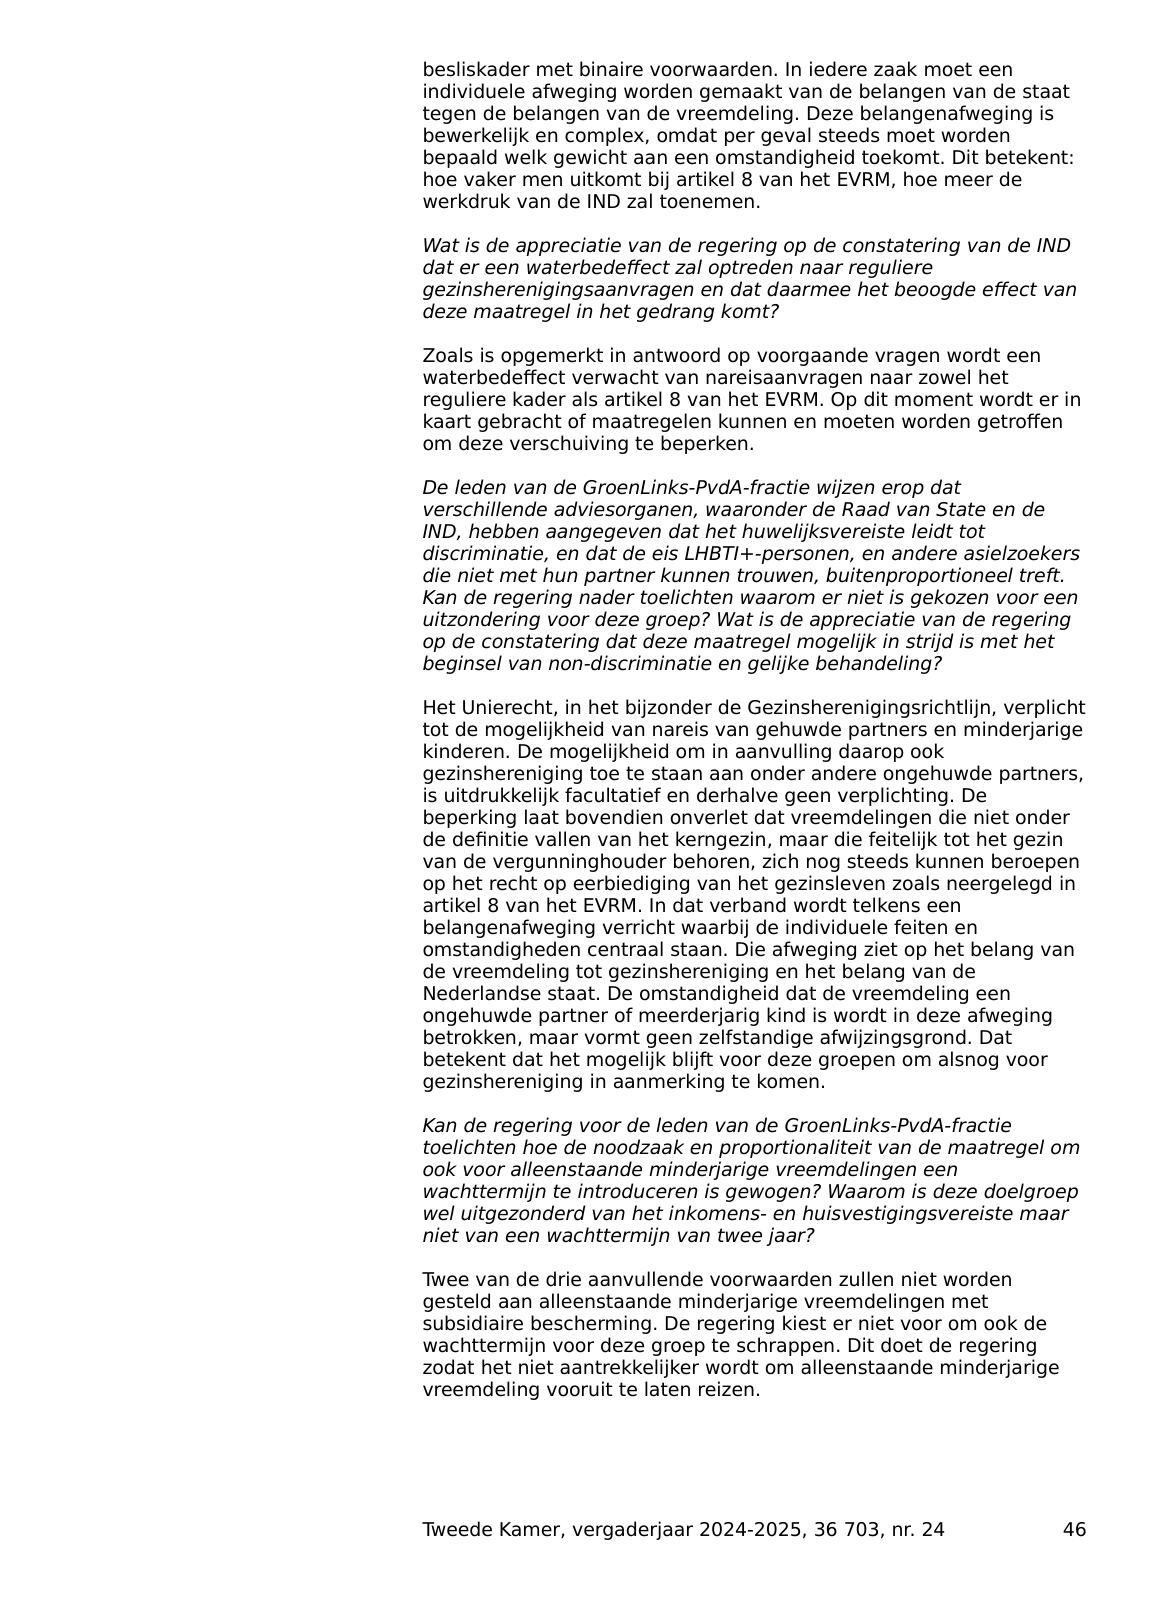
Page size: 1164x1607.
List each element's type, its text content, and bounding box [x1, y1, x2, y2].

text Wat is de appreciatie van de regering op de constatering van de IND dat er een waterbedeffect zal optreden naar reguliere gezinsherenigingsaanvragen en dat daarmee het beoogde effect van deze maatregel in het gedrang komt? [422, 235, 1087, 323]
text Twee van de drie aanvullende voorwaarden zullen niet worden gesteld aan alleenstaande minderjarige vreemdelingen met subsidiaire bescherming. De regering kiest er niet voor om ook de wachttermijn voor deze groep te schrappen. Dit doet de regering zodat het niet aantrekkelijker wordt om alleenstaande minderjarige vreemdeling vooruit te laten reizen. [422, 1269, 1087, 1401]
text Zoals is opgemerkt in antwoord op voorgaande vragen wordt een waterbedeffect verwacht van nareisaanvragen naar zowel het reguliere kader als artikel 8 van het EVRM. Op dit moment wordt er in kaart gebracht of maatregelen kunnen en moeten worden getroffen om deze verschuiving te beperken. [422, 345, 1087, 455]
text Kan de regering voor de leden van de GroenLinks-PvdA-fractie toelichten hoe de noodzaak en proportionaliteit van de maatregel om ook voor alleenstaande minderjarige vreemdelingen een wachttermijn te introduceren is gewogen? Waarom is deze doelgroep wel uitgezonderd van het inkomens- en huisvestigingsvereiste maar niet van een wachttermijn van twee jaar? [422, 1115, 1087, 1247]
text besliskader met binaire voorwaarden. In iedere zaak moet een individuele afweging worden gemaakt van de belangen van de staat tegen de belangen van de vreemdeling. Deze belangenafweging is bewerkelijk en complex, omdat per geval steeds moet worden bepaald welk gewicht aan een omstandigheid toekomt. Dit betekent: hoe vaker men uitkomt bij artikel 8 van het EVRM, hoe meer de werkdruk van de IND zal toenemen. [422, 59, 1087, 213]
text De leden van de GroenLinks-PvdA-fractie wijzen erop dat verschillende adviesorganen, waaronder de Raad van State en de IND, hebben aangegeven dat het huwelijksvereiste leidt tot discriminatie, en dat de eis LHBTI+-personen, en andere asielzoekers die niet met hun partner kunnen trouwen, buitenproportioneel treft. Kan de regering nader toelichten waarom er niet is gekozen voor een uitzondering voor deze groep? Wat is de appreciatie van de regering op de constatering dat deze maatregel mogelijk in strijd is met het beginsel van non-discriminatie en gelijke behandeling? [422, 477, 1087, 675]
text Het Unierecht, in het bijzonder de Gezinsherenigingsrichtlijn, verplicht tot de mogelijkheid van nareis van gehuwde partners en minderjarige kinderen. De mogelijkheid om in aanvulling daarop ook gezinshereniging toe te staan aan onder andere ongehuwde partners, is uitdrukkelijk facultatief en derhalve geen verplichting. De beperking laat bovendien onverlet dat vreemdelingen die niet onder de definitie vallen van het kerngezin, maar die feitelijk tot het gezin van de vergunninghouder behoren, zich nog steeds kunnen beroepen op het recht op eerbiediging van het gezinsleven zoals neergelegd in artikel 8 van het EVRM. In dat verband wordt telkens een belangenafweging verricht waarbij de individuele feiten en omstandigheden centraal staan. Die afweging ziet op het belang van de vreemdeling tot gezinshereniging en het belang van de Nederlandse staat. De omstandigheid dat de vreemdeling een ongehuwde partner of meerderjarig kind is wordt in deze afweging betrokken, maar vormt geen zelfstandige afwijzingsgrond. Dat betekent dat het mogelijk blijft voor deze groepen om alsnog voor gezinshereniging in aanmerking te komen. [422, 697, 1087, 1093]
